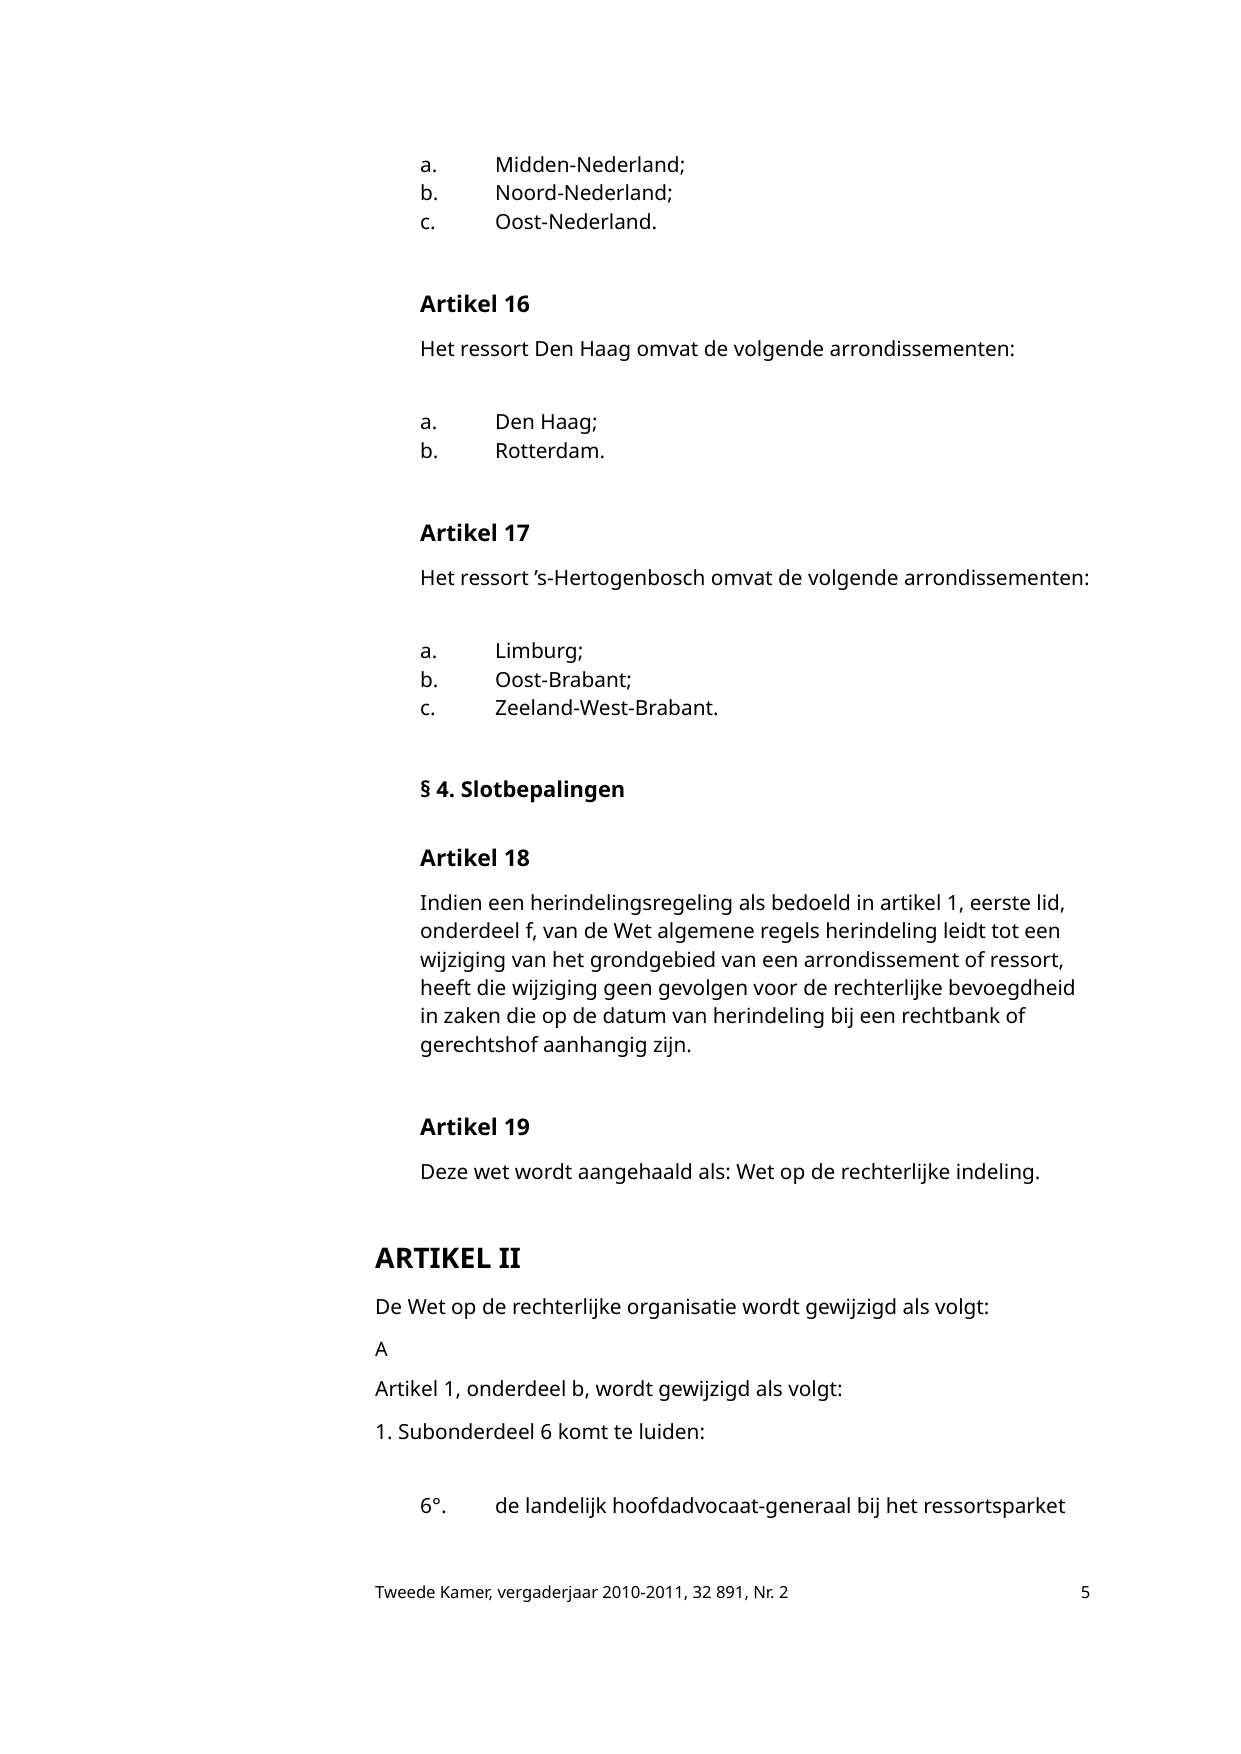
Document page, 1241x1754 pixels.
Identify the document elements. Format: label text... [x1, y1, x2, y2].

text Het ressort ’s-Hertogenbosch omvat de volgende arrondissementen: [420, 563, 1090, 592]
list Midden-Nederland; [420, 150, 1090, 178]
subtitle § 4. Slotbepalingen [420, 774, 1090, 804]
list de landelijk hoofdadvocaat-generaal bij het ressortsparket [420, 1491, 1090, 1519]
list Rotterdam. [420, 436, 1090, 464]
list Den Haag; [420, 407, 1090, 436]
list Oost-Nederland. [420, 207, 1090, 235]
list Oost-Brabant; [420, 665, 1090, 693]
subtitle ARTIKEL II [375, 1238, 1090, 1277]
subtitle Artikel 17 [420, 517, 1090, 548]
subtitle Artikel 16 [420, 288, 1090, 319]
text Indien een herindelingsregeling als bedoeld in artikel 1, eerste lid, onderdeel f, van de Wet algemene regels herindeling leidt tot een wijziging van het grondgebied van een arrondissement of ressort, heeft die wijziging geen gevolgen voor de rechterlijke bevoegdheid in zaken die op de datum van herindeling bij een rechtbank of gerechtshof aanhangig zijn. [420, 888, 1090, 1058]
list Noord-Nederland; [420, 178, 1090, 207]
subtitle Artikel 19 [420, 1111, 1090, 1142]
list Limburg; [420, 637, 1090, 665]
text Deze wet wordt aangehaald als: Wet op de rechterlijke indeling. [420, 1157, 1090, 1186]
text Het ressort Den Haag omvat de volgende arrondissementen: [420, 334, 1090, 362]
text 1. Subonderdeel 6 komt te luiden: [375, 1417, 1090, 1446]
text De Wet op de rechterlijke organisatie wordt gewijzigd als volgt: [375, 1292, 1090, 1320]
subtitle Artikel 18 [420, 842, 1090, 873]
list Zeeland-West-Brabant. [420, 693, 1090, 722]
text A [375, 1335, 1090, 1362]
text Artikel 1, onderdeel b, wordt gewijzigd als volgt: [375, 1374, 1090, 1402]
